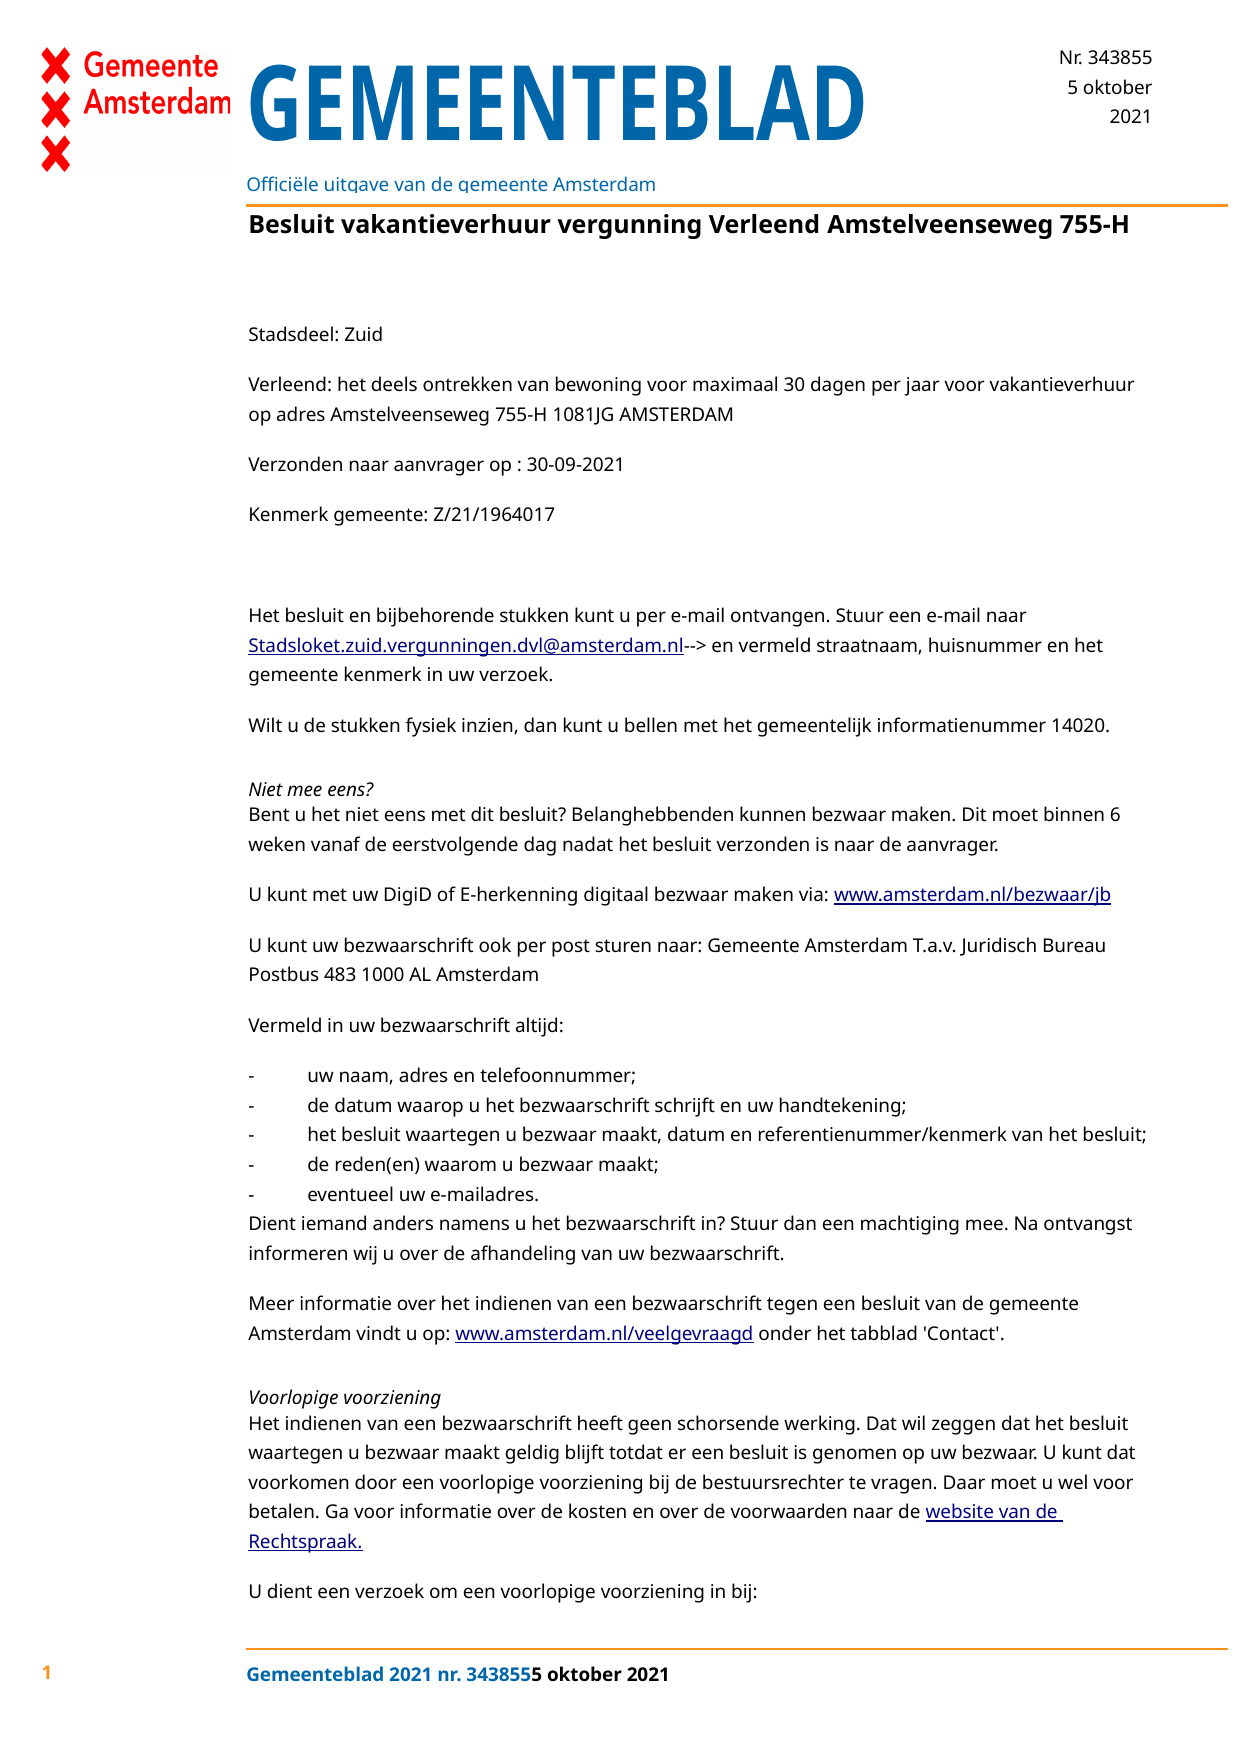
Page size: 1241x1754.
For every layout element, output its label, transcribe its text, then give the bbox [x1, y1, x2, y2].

text U dient een verzoek om een voorlopige voorziening in bij: [248, 1578, 1152, 1604]
text Wilt u de stukken fysiek inzien, dan kunt u bellen met het gemeentelijk informatienummer 14020. [248, 712, 1152, 738]
text Kenmerk gemeente: Z/21/1964017 [248, 502, 1152, 527]
text Het indienen van een bezwaarschrift heeft geen schorsende werking. Dat wil zeggen dat het besluit waartegen u bezwaar maakt geldig blijft totdat er een besluit is genomen op uw bezwaar. U kunt dat voorkomen door een voorlopige voorziening bij de bestuursrechter te vragen. Daar moet u wel voor betalen. Ga voor informatie over de kosten en over de voorwaarden naar de website van de Rechtspraak. [248, 1410, 1152, 1554]
text Niet mee eens? [248, 776, 1152, 802]
list de datum waarop u het bezwaarschrift schrijft en uw handtekening; [248, 1092, 1152, 1118]
text Verzonden naar aanvrager op : 30-09-2021 [248, 451, 1152, 477]
text Het besluit en bijbehorende stukken kunt u per e-mail ontvangen. Stuur een e-mail naar Stadsloket.zuid.vergunningen.dvl@amsterdam.nl--> en vermeld straatnaam, huisnummer en het gemeente kenmerk in uw verzoek. [248, 602, 1152, 687]
text U kunt met uw DigiD of E-herkenning digitaal bezwaar maken via: www.amsterdam.nl/bezwaar/jb [248, 882, 1152, 907]
list het besluit waartegen u bezwaar maakt, datum en referentienummer/kenmerk van het besluit; [248, 1122, 1152, 1147]
text Vermeld in uw bezwaarschrift altijd: [248, 1012, 1152, 1038]
text Meer informatie over het indienen van een bezwaarschrift tegen een besluit van de gemeente Amsterdam vindt u op: www.amsterdam.nl/veelgevraagd onder het tabblad 'Contact'. [248, 1290, 1152, 1346]
list eventueel uw e-mailadres. [248, 1181, 1152, 1207]
text Verleend: het deels ontrekken van bewoning voor maximaal 30 dagen per jaar voor vakantieverhuur op adres Amstelveenseweg 755-H 1081JG AMSTERDAM [248, 371, 1152, 426]
picture [41, 47, 231, 172]
list uw naam, adres en telefoonnummer; [248, 1062, 1152, 1088]
text Dient iemand anders namens u het bezwaarschrift in? Stuur dan een machtiging mee. Na ontvangst informeren wij u over de afhandeling van uw bezwaarschrift. [248, 1210, 1152, 1266]
text Stadsdeel: Zuid [248, 321, 1152, 346]
text U kunt uw bezwaarschrift ook per post sturen naar: Gemeente Amsterdam T.a.v. Juridisch Bureau Postbus 483 1000 AL Amsterdam [248, 932, 1152, 987]
text Voorlopige voorziening [248, 1384, 1152, 1410]
text Bent u het niet eens met dit besluit? Belanghebbenden kunnen bezwaar maken. Dit moet binnen 6 weken vanaf de eerstvolgende dag nadat het besluit verzonden is naar de aanvrager. [248, 802, 1152, 857]
text Besluit vakantieverhuur vergunning Verleend Amstelveenseweg 755-H [248, 207, 1152, 241]
list de reden(en) waarom u bezwaar maakt; [248, 1151, 1152, 1177]
